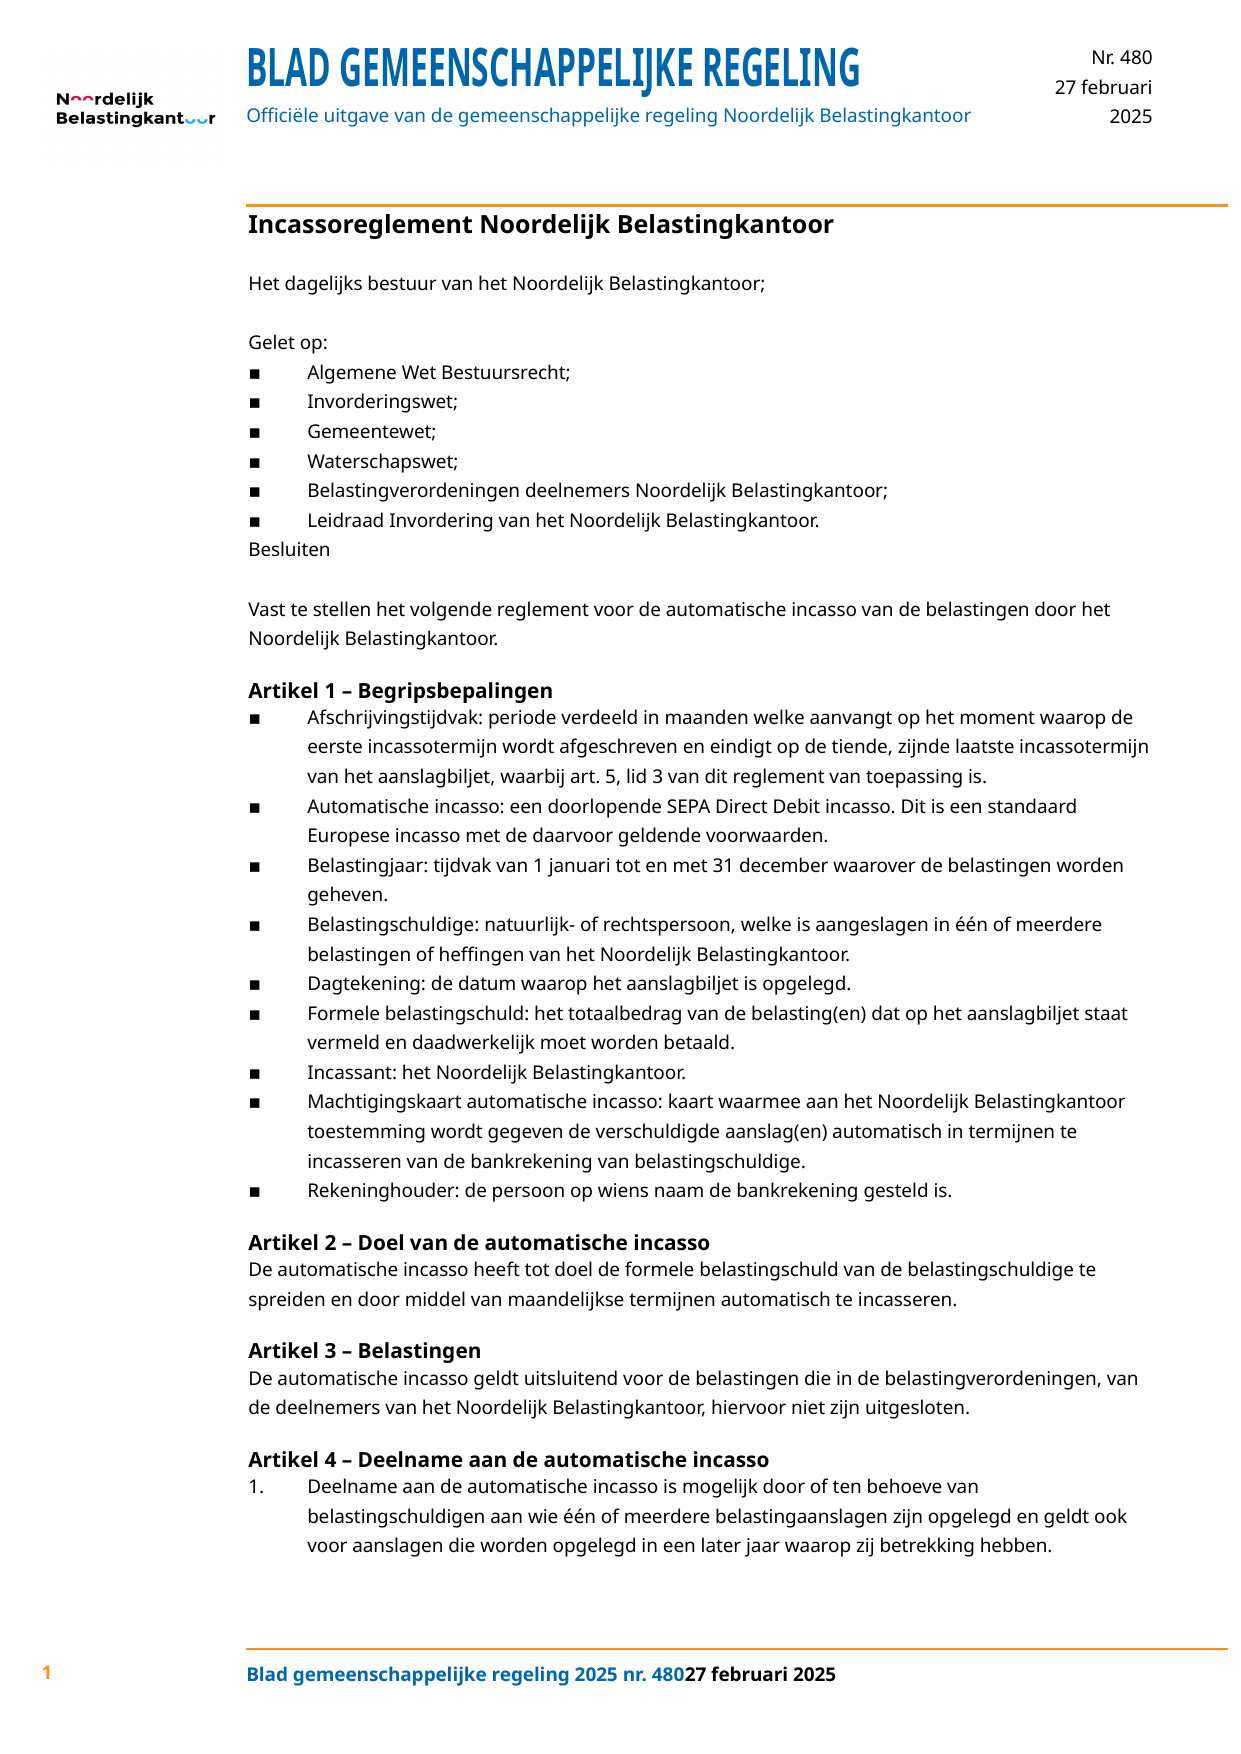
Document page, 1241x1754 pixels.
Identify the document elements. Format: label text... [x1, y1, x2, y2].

text Incassoreglement Noordelijk Belastingkantoor [248, 207, 1152, 241]
list Algemene Wet Bestuursrecht; [248, 359, 1152, 385]
text De automatische incasso heeft tot doel de formele belastingschuld van de belastingschuldige te spreiden en door middel van maandelijkse termijnen automatisch te incasseren. [248, 1256, 1152, 1312]
list Gemeentewet; [248, 418, 1152, 444]
list Machtigingskaart automatische incasso: kaart waarmee aan het Noordelijk Belastingkantoor toestemming wordt gegeven de verschuldigde aanslag(en) automatisch in termijnen te incasseren van de bankrekening van belastingschuldige. [248, 1089, 1152, 1174]
list Waterschapswet; [248, 448, 1152, 473]
list Deelname aan de automatische incasso is mogelijk door of ten behoeve van belastingschuldigen aan wie één of meerdere belastingaanslagen zijn opgelegd en geldt ook voor aanslagen die worden opgelegd in een later jaar waarop zij betrekking hebben. [248, 1473, 1152, 1558]
list Incassant: het Noordelijk Belastingkantoor. [248, 1059, 1152, 1085]
text Besluiten [248, 537, 1152, 562]
list Automatische incasso: een doorlopende SEPA Direct Debit incasso. Dit is een standaard Europese incasso met de daarvoor geldende voorwaarden. [248, 793, 1152, 848]
text Artikel 1 – Begripsbepalingen [248, 676, 1152, 704]
list Belastingverordeningen deelnemers Noordelijk Belastingkantoor; [248, 477, 1152, 503]
list Dagtekening: de datum waarop het aanslagbiljet is opgelegd. [248, 970, 1152, 996]
list Belastingjaar: tijdvak van 1 januari tot en met 31 december waarover de belastingen worden geheven. [248, 852, 1152, 907]
list Invorderingswet; [248, 389, 1152, 414]
text Het dagelijks bestuur van het Noordelijk Belastingkantoor; [248, 270, 1152, 296]
list Rekeninghouder: de persoon op wiens naam de bankrekening gesteld is. [248, 1177, 1152, 1203]
picture [41, 47, 231, 172]
text Artikel 3 – Belastingen [248, 1336, 1152, 1365]
list Formele belastingschuld: het totaalbedrag van de belasting(en) dat op het aanslagbiljet staat vermeld en daadwerkelijk moet worden betaald. [248, 1000, 1152, 1055]
text Gelet op: [248, 329, 1152, 355]
text Artikel 2 – Doel van de automatische incasso [248, 1228, 1152, 1256]
list Afschrijvingstijdvak: periode verdeeld in maanden welke aanvangt op het moment waarop de eerste incassotermijn wordt afgeschreven en eindigt op de tiende, zijnde laatste incassotermijn van het aanslagbiljet, waarbij art. 5, lid 3 van dit reglement van toepassing is. [248, 704, 1152, 789]
list Belastingschuldige: natuurlijk- of rechtspersoon, welke is aangeslagen in één of meerdere belastingen of heffingen van het Noordelijk Belastingkantoor. [248, 911, 1152, 967]
text De automatische incasso geldt uitsluitend voor de belastingen die in de belastingverordeningen, van de deelnemers van het Noordelijk Belastingkantoor, hiervoor niet zijn uitgesloten. [248, 1365, 1152, 1420]
text Vast te stellen het volgende reglement voor de automatische incasso van de belastingen door het Noordelijk Belastingkantoor. [248, 596, 1152, 651]
text Artikel 4 – Deelname aan de automatische incasso [248, 1445, 1152, 1473]
list Leidraad Invordering van het Noordelijk Belastingkantoor. [248, 507, 1152, 533]
